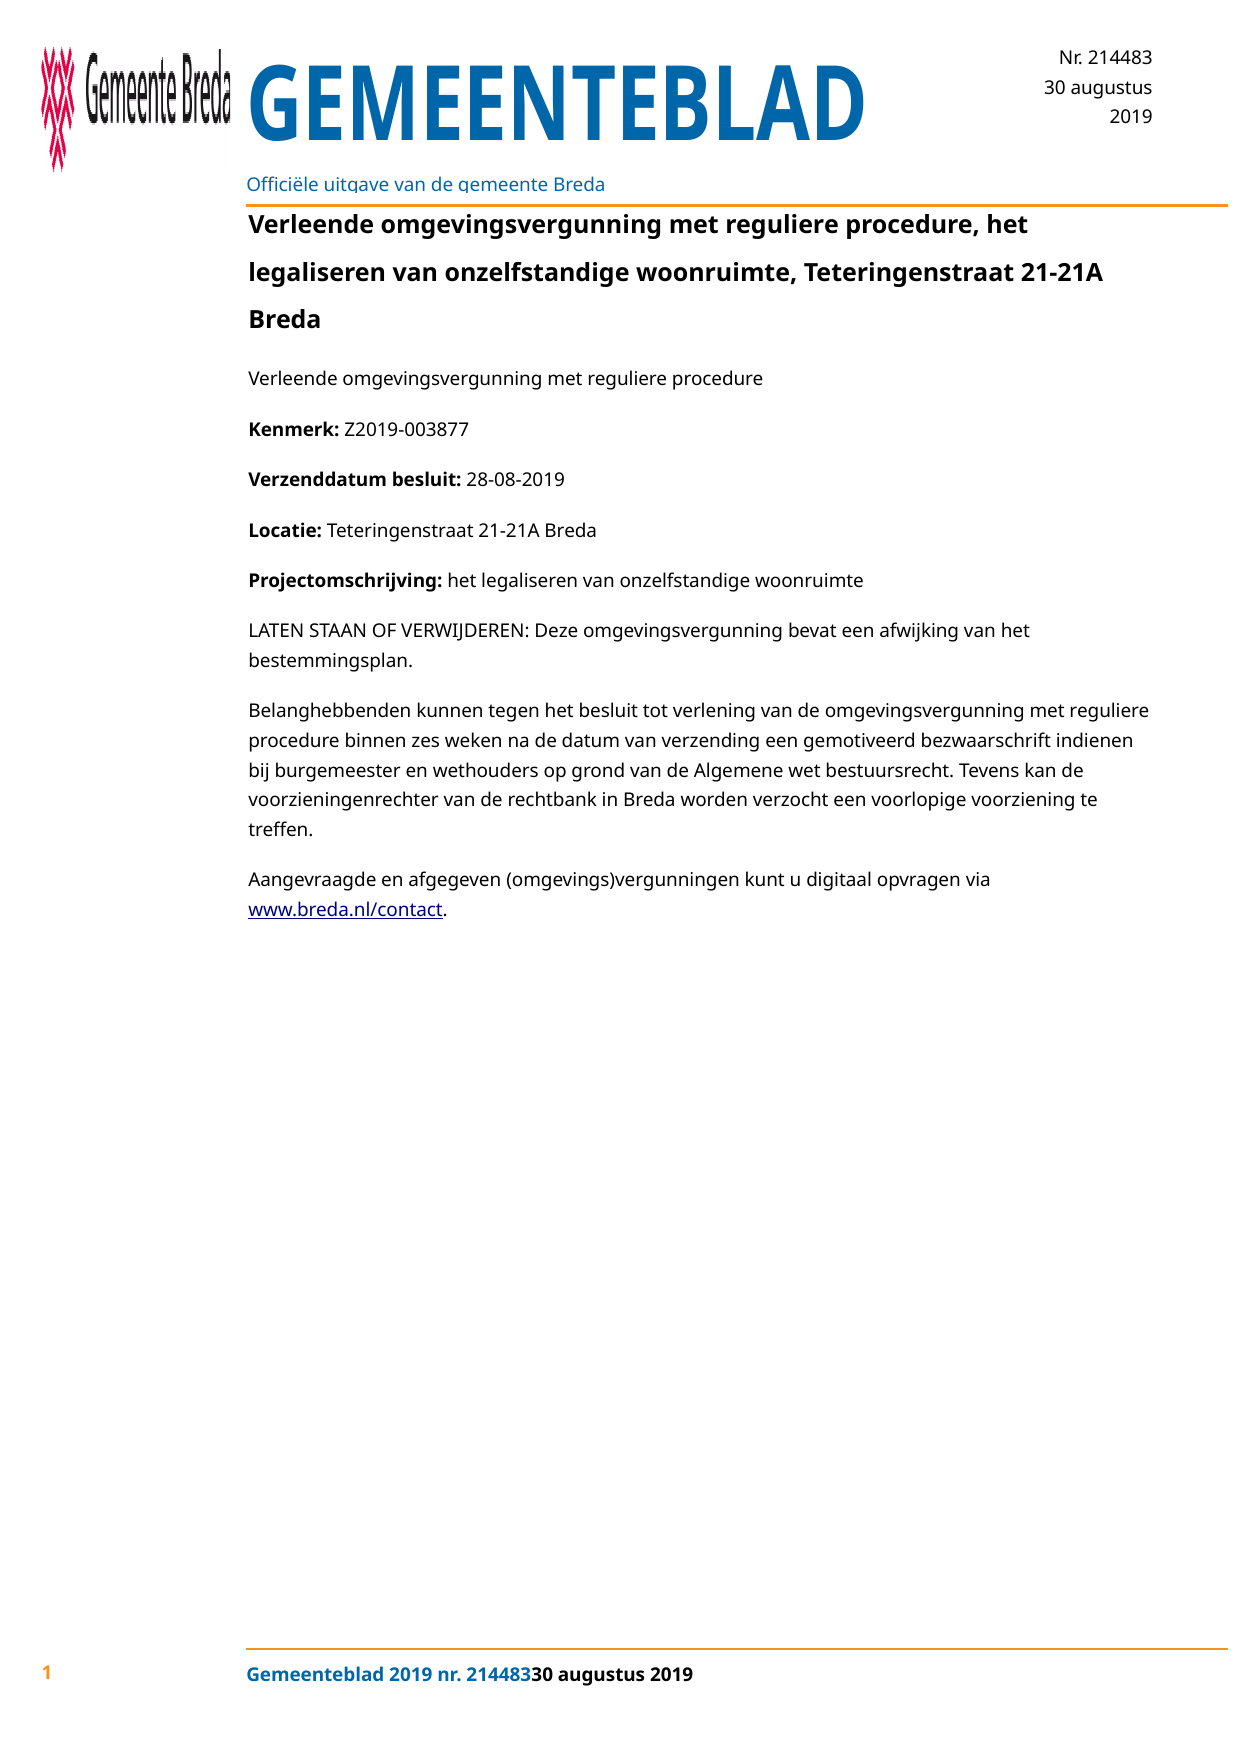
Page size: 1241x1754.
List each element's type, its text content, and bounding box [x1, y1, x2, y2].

text Belanghebbenden kunnen tegen het besluit tot verlening van de omgevingsvergunning met reguliere procedure binnen zes weken na de datum van verzending een gemotiveerd bezwaarschrift indienen bij burgemeester en wethouders op grond van de Algemene wet bestuursrecht. Tevens kan de voorzieningenrechter van de rechtbank in Breda worden verzocht een voorlopige voorziening te treffen. [248, 698, 1152, 842]
text Projectomschrijving: het legaliseren van onzelfstandige woonruimte [248, 567, 1152, 593]
text Verleende omgevingsvergunning met reguliere procedure, het legaliseren van onzelfstandige woonruimte, Teteringenstraat 21-21A Breda [248, 207, 1152, 336]
picture [41, 47, 231, 172]
text Aangevraagde en afgegeven (omgevings)vergunningen kunt u digitaal opvragen via www.breda.nl/contact. [248, 866, 1152, 922]
text Verzenddatum besluit: 28-08-2019 [248, 466, 1152, 492]
text Locatie: Teteringenstraat 21-21A Breda [248, 517, 1152, 542]
text Verleende omgevingsvergunning met reguliere procedure [248, 366, 1152, 391]
text LATEN STAAN OF VERWIJDEREN: Deze omgevingsvergunning bevat een afwijking van het bestemmingsplan. [248, 618, 1152, 673]
text Kenmerk: Z2019-003877 [248, 416, 1152, 442]
